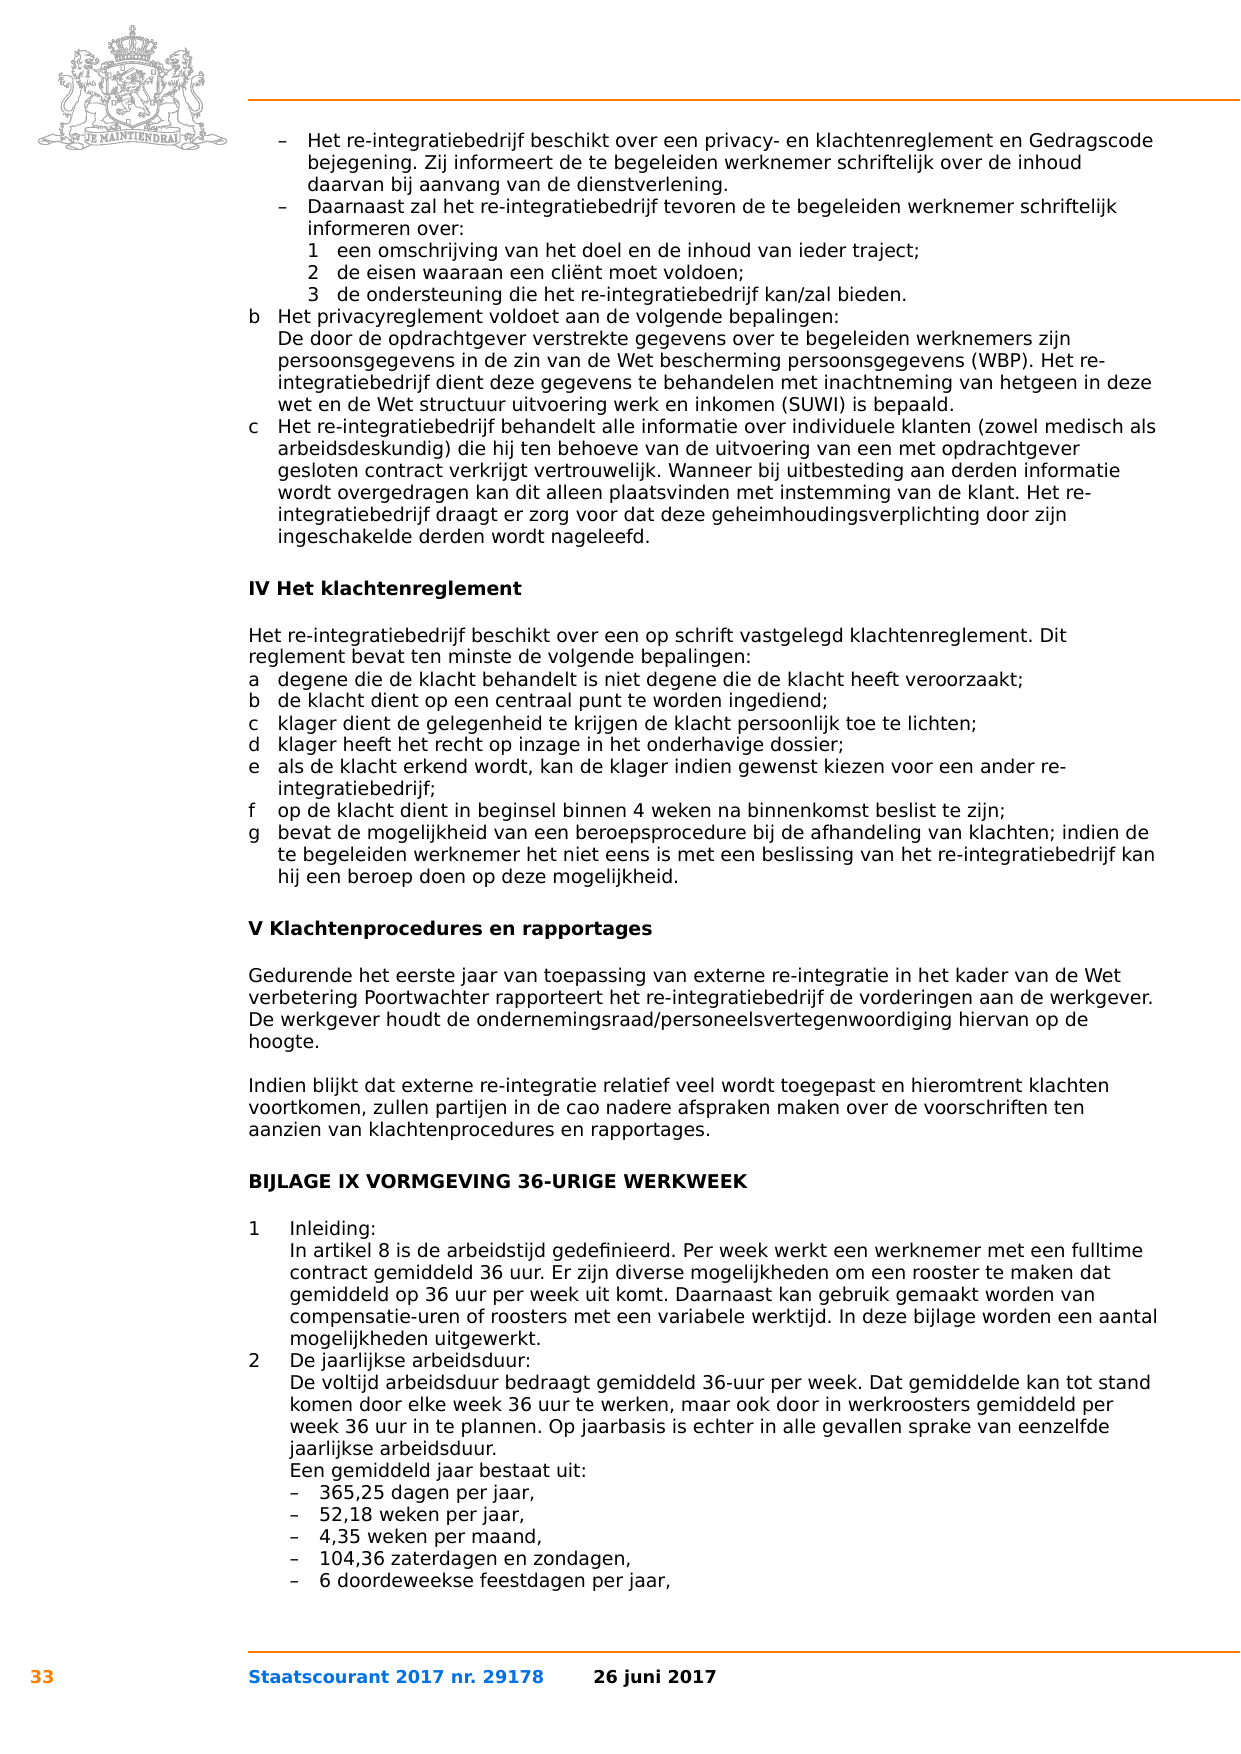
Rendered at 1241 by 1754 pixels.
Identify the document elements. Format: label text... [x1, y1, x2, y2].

picture [38, 25, 227, 150]
text e als de klacht erkend wordt, kan de klager indien gewenst kiezen voor een ander re-integratiebedrijf; [248, 756, 1163, 800]
text – Het re-integratiebedrijf beschikt over een privacy- en klachtenreglement en Gedragscode bejegening. Zij informeert de te begeleiden werknemer schriftelijk over de inhoud daarvan bij aanvang van de dienstverlening. [278, 130, 1163, 196]
text Indien blijkt dat externe re-integratie relatief veel wordt toegepast en hieromtrent klachten voortkomen, zullen partijen in de cao nadere afspraken maken over de voorschriften ten aanzien van klachtenprocedures en rapportages. [248, 1075, 1163, 1141]
text a degene die de klacht behandelt is niet degene die de klacht heeft veroorzaakt; [248, 668, 1163, 690]
text g bevat de mogelijkheid van een beroepsprocedure bij de afhandeling van klachten; indien de te begeleiden werknemer het niet eens is met een beslissing van het re-integratiebedrijf kan hij een beroep doen op deze mogelijkheid. [248, 822, 1163, 888]
text – 52,18 weken per jaar, [289, 1504, 1163, 1526]
text 2 De jaarlijkse arbeidsduur: [248, 1350, 1163, 1372]
text De door de opdrachtgever verstrekte gegevens over te begeleiden werknemers zijn persoonsgegevens in de zin van de Wet bescherming persoonsgegevens (WBP). Het re-integratiebedrijf dient deze gegevens te behandelen met inachtneming van hetgeen in deze wet en de Wet structuur uitvoering werk en inkomen (SUWI) is bepaald. [277, 328, 1163, 416]
text Een gemiddeld jaar bestaat uit: [289, 1460, 1163, 1482]
text b Het privacyreglement voldoet aan de volgende bepalingen: [248, 306, 1163, 328]
text Gedurende het eerste jaar van toepassing van externe re-integratie in het kader van de Wet verbetering Poortwachter rapporteert het re-integratiebedrijf de vorderingen aan de werkgever. De werkgever houdt de ondernemingsraad/personeelsvertegenwoordiging hiervan op de hoogte. [248, 965, 1163, 1053]
text d klager heeft het recht op inzage in het onderhavige dossier; [248, 734, 1163, 756]
text – 104,36 zaterdagen en zondagen, [289, 1548, 1163, 1569]
text – 6 doordeweekse feestdagen per jaar, [289, 1569, 1163, 1592]
text – Daarnaast zal het re-integratiebedrijf tevoren de te begeleiden werknemer schriftelijk informeren over: [278, 196, 1163, 240]
text – 365,25 dagen per jaar, [289, 1482, 1163, 1504]
text 3 de ondersteuning die het re-integratiebedrijf kan/zal bieden. [307, 284, 1163, 306]
text c klager dient de gelegenheid te krijgen de klacht persoonlijk toe te lichten; [248, 712, 1163, 734]
subtitle IV Het klachtenreglement [248, 577, 1163, 599]
text f op de klacht dient in beginsel binnen 4 weken na binnenkomst beslist te zijn; [248, 800, 1163, 822]
text b de klacht dient op een centraal punt te worden ingediend; [248, 690, 1163, 712]
subtitle BIJLAGE IX VORMGEVING 36-URIGE WERKWEEK [248, 1171, 1163, 1193]
text c Het re-integratiebedrijf behandelt alle informatie over individuele klanten (zowel medisch als arbeidsdeskundig) die hij ten behoeve van de uitvoering van een met opdrachtgever gesloten contract verkrijgt vertrouwelijk. Wanneer bij uitbesteding aan derden informatie wordt overgedragen kan dit alleen plaatsvinden met instemming van de klant. Het re-integratiebedrijf draagt er zorg voor dat deze geheimhoudingsverplichting door zijn ingeschakelde derden wordt nageleefd. [248, 416, 1163, 547]
text 1 Inleiding: [248, 1218, 1163, 1240]
text 1 een omschrijving van het doel en de inhoud van ieder traject; [307, 240, 1163, 262]
text Het re-integratiebedrijf beschikt over een op schrift vastgelegd klachtenreglement. Dit reglement bevat ten minste de volgende bepalingen: [248, 624, 1163, 668]
text 2 de eisen waaraan een cliënt moet voldoen; [307, 262, 1163, 284]
text De voltijd arbeidsduur bedraagt gemiddeld 36-uur per week. Dat gemiddelde kan tot stand komen door elke week 36 uur te werken, maar ook door in werkroosters gemiddeld per week 36 uur in te plannen. Op jaarbasis is echter in alle gevallen sprake van eenzelfde jaarlijkse arbeidsduur. [289, 1372, 1163, 1460]
text In artikel 8 is de arbeidstijd gedefinieerd. Per week werkt een werknemer met een fulltime contract gemiddeld 36 uur. Er zijn diverse mogelijkheden om een rooster te maken dat gemiddeld op 36 uur per week uit komt. Daarnaast kan gebruik gemaakt worden van compensatie-uren of roosters met een variabele werktijd. In deze bijlage worden een aantal mogelijkheden uitgewerkt. [289, 1240, 1163, 1350]
subtitle V Klachtenprocedures en rapportages [248, 918, 1163, 940]
text – 4,35 weken per maand, [289, 1526, 1163, 1548]
